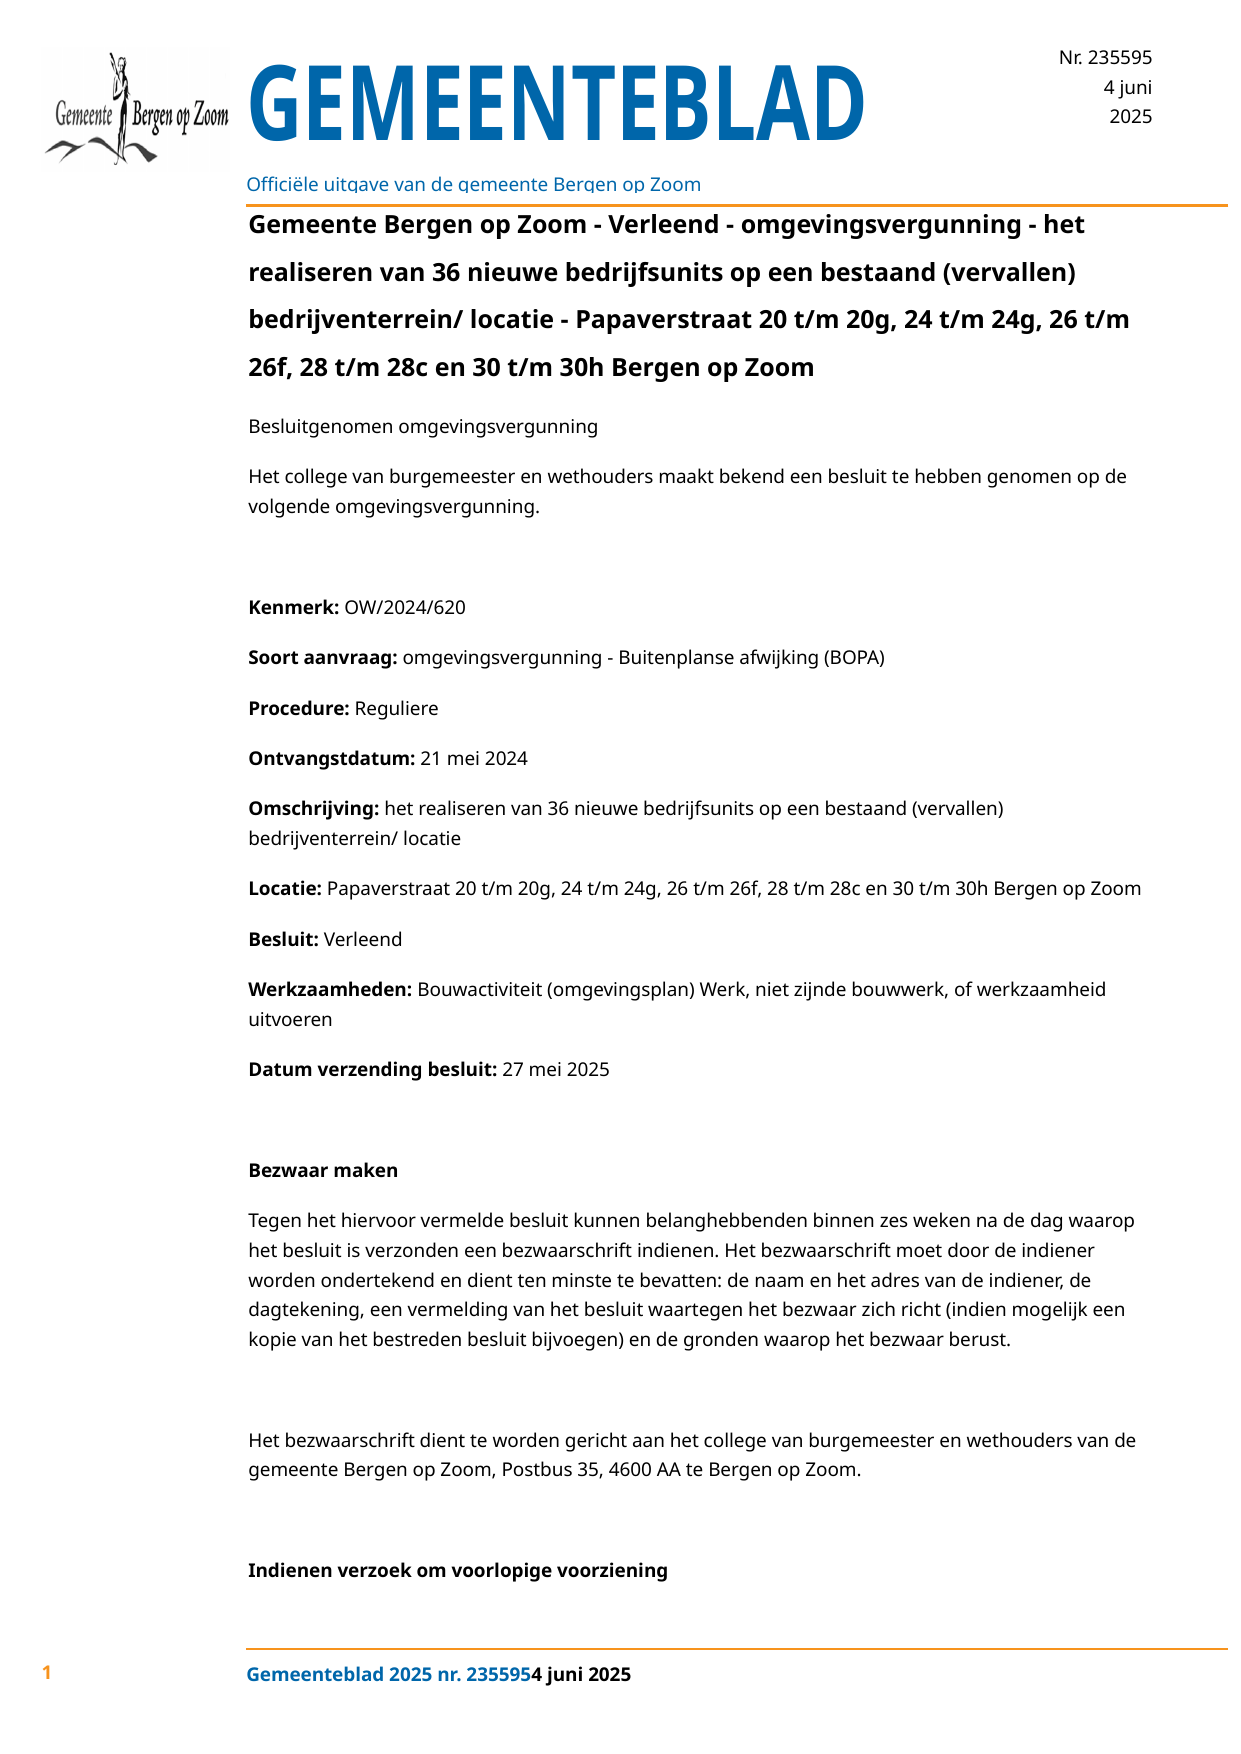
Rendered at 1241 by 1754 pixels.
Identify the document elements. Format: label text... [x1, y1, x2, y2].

text Besluitgenomen omgevingsvergunning [248, 413, 1152, 439]
text Gemeente Bergen op Zoom - Verleend - omgevingsvergunning - het realiseren van 36 nieuwe bedrijfsunits op een bestaand (vervallen) bedrijventerrein/ locatie - Papaverstraat 20 t/m 20g, 24 t/m 24g, 26 t/m 26f, 28 t/m 28c en 30 t/m 30h Bergen op Zoom [248, 207, 1152, 384]
text Kenmerk: OW/2024/620 [248, 594, 1152, 620]
text Ontvangstdatum: 21 mei 2024 [248, 745, 1152, 771]
text Datum verzending besluit: 27 mei 2025 [248, 1056, 1152, 1082]
text Werkzaamheden: Bouwactiviteit (omgevingsplan) Werk, niet zijnde bouwwerk, of werkzaamheid uitvoeren [248, 976, 1152, 1032]
text Het bezwaarschrift dient te worden gericht aan het college van burgemeester en wethouders van de gemeente Bergen op Zoom, Postbus 35, 4600 AA te Bergen op Zoom. [248, 1427, 1152, 1482]
text Bezwaar maken [248, 1157, 1152, 1183]
text Soort aanvraag: omgevingsvergunning - Buitenplanse afwijking (BOPA) [248, 644, 1152, 670]
text Locatie: Papaverstraat 20 t/m 20g, 24 t/m 24g, 26 t/m 26f, 28 t/m 28c en 30 t/m 30h Bergen op Zoom [248, 876, 1152, 901]
text Het college van burgemeester en wethouders maakt bekend een besluit te hebben genomen op de volgende omgevingsvergunning. [248, 463, 1152, 519]
text Omschrijving: het realiseren van 36 nieuwe bedrijfsunits op een bestaand (vervallen) bedrijventerrein/ locatie [248, 796, 1152, 851]
text Indienen verzoek om voorlopige voorziening [248, 1557, 1152, 1583]
picture [41, 47, 231, 172]
text Tegen het hiervoor vermelde besluit kunnen belanghebbenden binnen zes weken na de dag waarop het besluit is verzonden een bezwaarschrift indienen. Het bezwaarschrift moet door de indiener worden ondertekend en dient ten minste te bevatten: de naam en het adres van de indiener, de dagtekening, een vermelding van het besluit waartegen het bezwaar zich richt (indien mogelijk een kopie van het bestreden besluit bijvoegen) en de gronden waarop het bezwaar berust. [248, 1208, 1152, 1352]
text Besluit: Verleend [248, 926, 1152, 952]
text Procedure: Reguliere [248, 695, 1152, 721]
